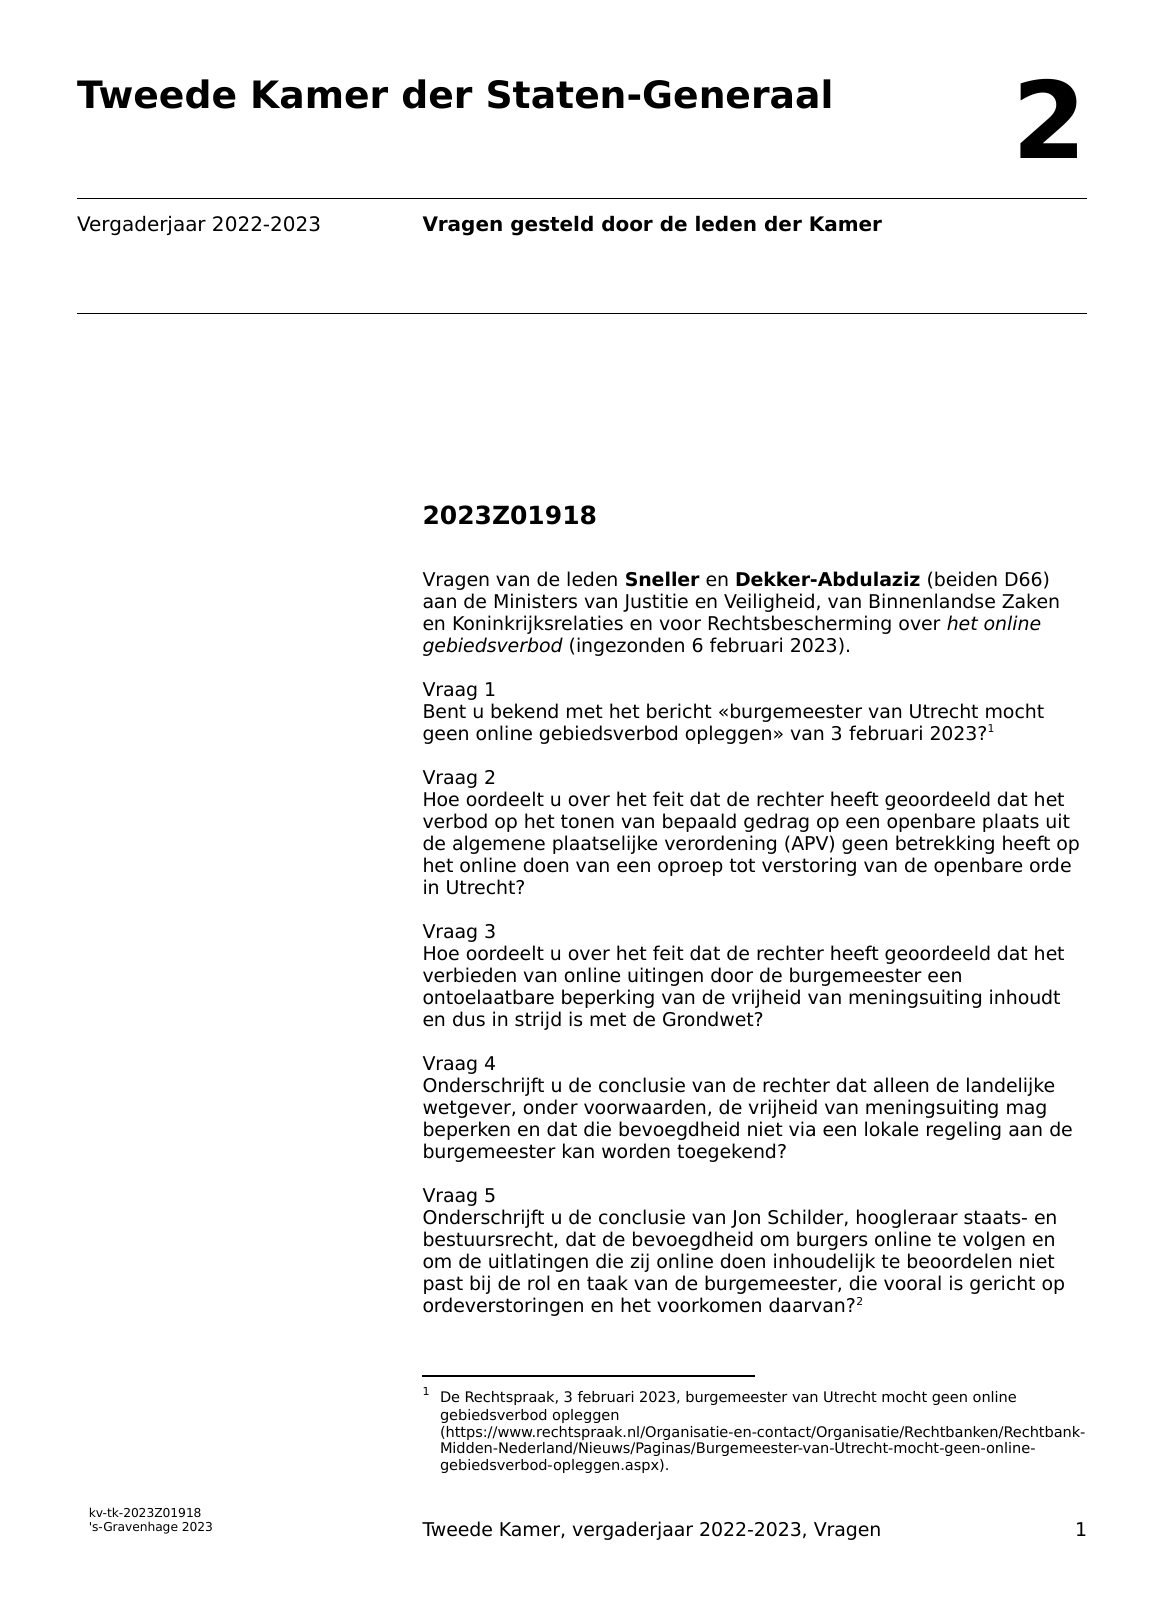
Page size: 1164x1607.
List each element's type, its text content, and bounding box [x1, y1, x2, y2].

text Onderschrijft u de conclusie van Jon Schilder, hoogleraar staats- en bestuursrecht, dat de bevoegdheid om burgers online te volgen en om de uitlatingen die zij online doen inhoudelijk te beoordelen niet past bij de rol en taak van de burgemeester, die vooral is gericht op ordeverstoringen en het voorkomen daarvan? [422, 1207, 1087, 1317]
text Hoe oordeelt u over het feit dat de rechter heeft geoordeeld dat het verbieden van online uitingen door de burgemeester een ontoelaatbare beperking van de vrijheid van meningsuiting inhoudt en dus in strijd is met de Grondwet? [422, 943, 1087, 1031]
table_header 2 [886, 59, 1087, 198]
text kv-tk-2023Z01918 [88, 1506, 323, 1520]
table_cell Vragen gesteld door de leden der Kamer [422, 199, 1087, 313]
text Vraag 2 [422, 767, 1087, 789]
text Bent u bekend met het bericht «burgemeester van Utrecht mocht geen online gebiedsverbod opleggen» van 3 februari 2023? [422, 701, 1087, 745]
text De Rechtspraak, 3 februari 2023, burgemeester van Utrecht mocht geen online gebiedsverbod opleggen (https://www.rechtspraak.nl/Organisatie-en-contact/Organisatie/Rechtbanken/Rechtbank-Midden-Nederland/Nieuws/Paginas/Burgemeester-van-Utrecht-mocht-geen-online-gebiedsverbod-opleggen.aspx). [422, 1385, 1087, 1474]
text Vraag 1 [422, 679, 1087, 701]
text Vraag 5 [422, 1185, 1087, 1207]
table_header Tweede Kamer der Staten-Generaal [77, 59, 886, 198]
text Hoe oordeelt u over het feit dat de rechter heeft geoordeeld dat het verbod op het tonen van bepaald gedrag op een openbare plaats uit de algemene plaatselijke verordening (APV) geen betrekking heeft op het online doen van een oproep tot verstoring van de openbare orde in Utrecht? [422, 789, 1087, 899]
text 's-Gravenhage 2023 [88, 1520, 323, 1534]
text Onderschrijft u de conclusie van de rechter dat alleen de landelijke wetgever, onder voorwaarden, de vrijheid van meningsuiting mag beperken en dat die bevoegdheid niet via een lokale regeling aan de burgemeester kan worden toegekend? [422, 1075, 1087, 1163]
table_cell Vergaderjaar 2022-2023 [77, 199, 422, 313]
text 2023Z01918 [422, 501, 1087, 531]
text Vragen van de leden Sneller en Dekker-Abdulaziz (beiden D66) aan de Ministers van Justitie en Veiligheid, van Binnenlandse Zaken en Koninkrijksrelaties en voor Rechtsbescherming over het online gebiedsverbod (ingezonden 6 februari 2023). [422, 569, 1087, 657]
text Vraag 4 [422, 1053, 1087, 1075]
text Vraag 3 [422, 921, 1087, 943]
